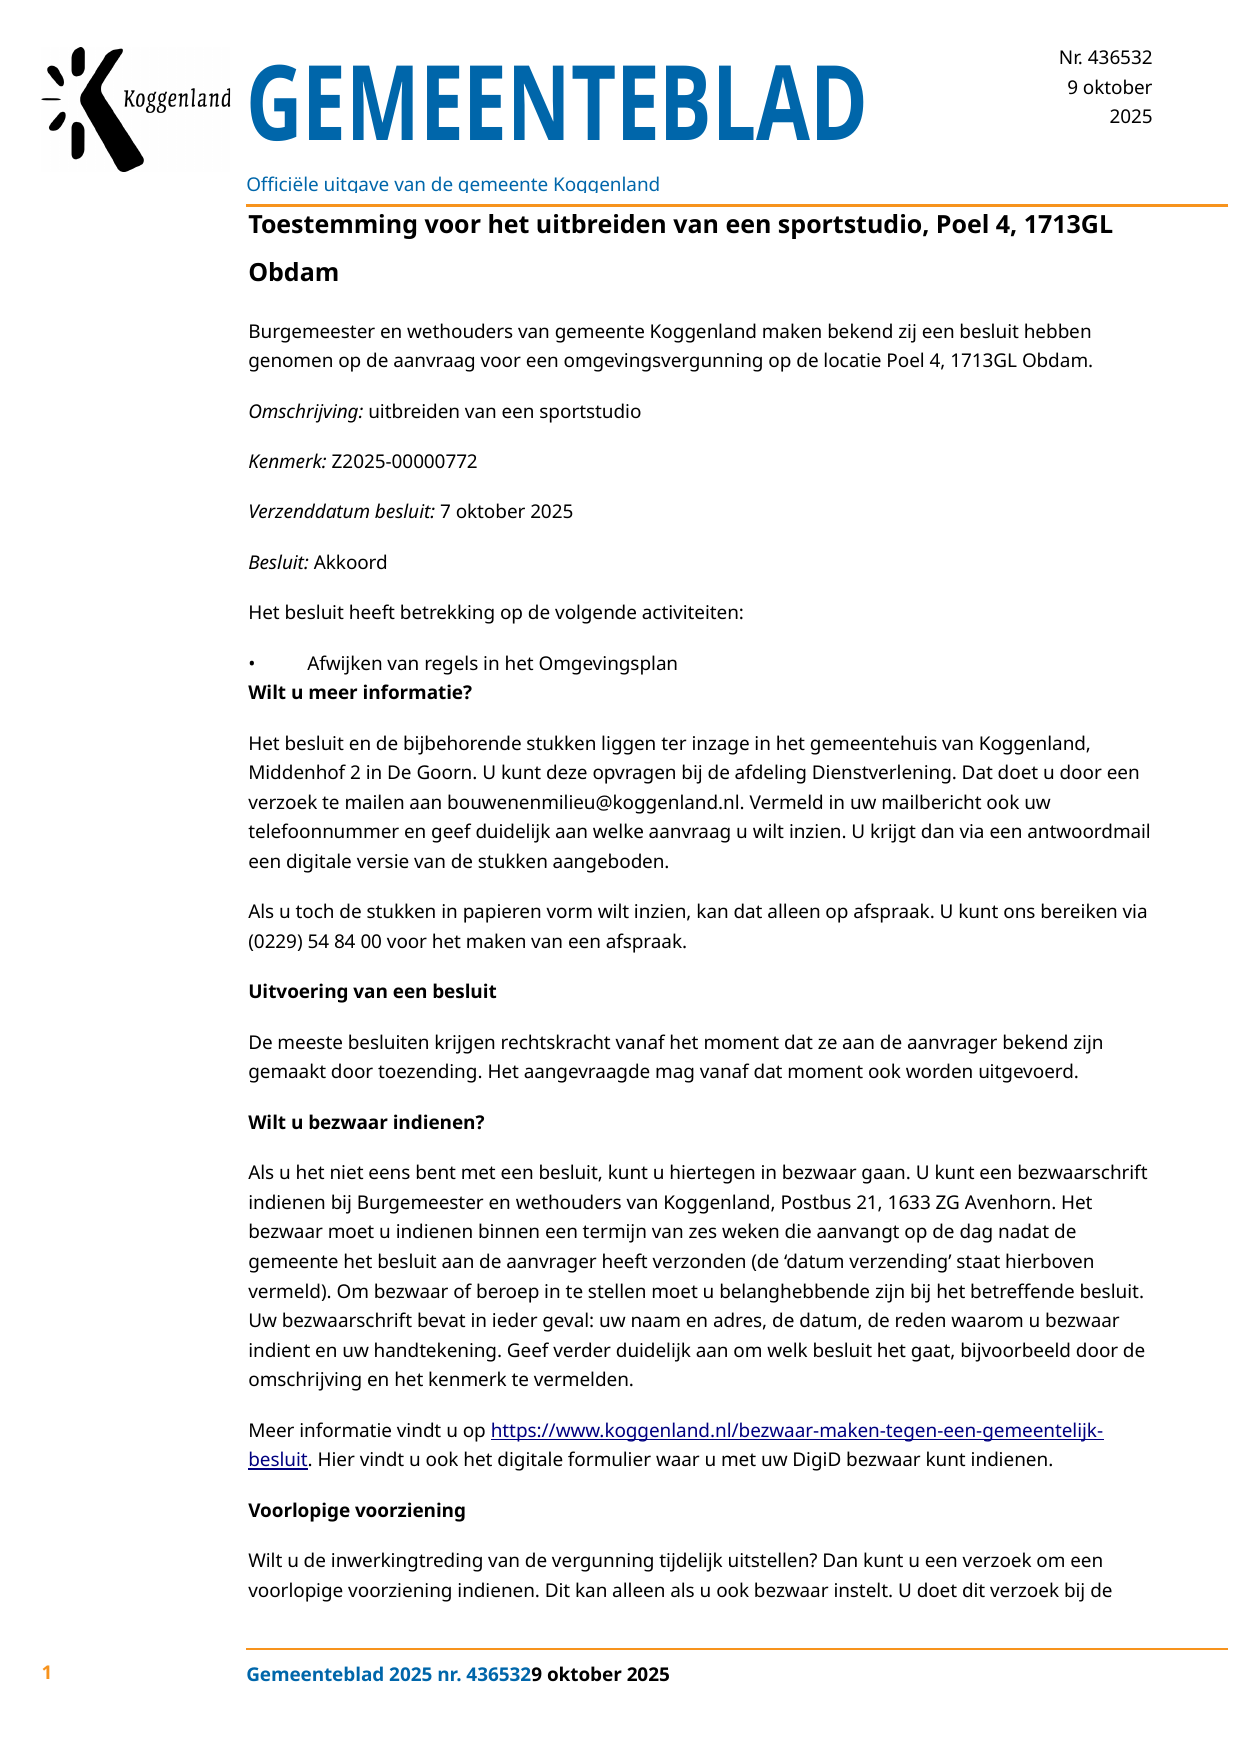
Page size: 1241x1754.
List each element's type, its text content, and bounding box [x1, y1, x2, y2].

text Kenmerk: Z2025-00000772 [248, 448, 1152, 474]
text Het besluit en de bijbehorende stukken liggen ter inzage in het gemeentehuis van Koggenland, Middenhof 2 in De Goorn. U kunt deze opvragen bij de afdeling Dienstverlening. Dat doet u door een verzoek te mailen aan bouwenenmilieu@koggenland.nl. Vermeld in uw mailbericht ook uw telefoonnummer en geef duidelijk aan welke aanvraag u wilt inzien. U krijgt dan via een antwoordmail een digitale versie van de stukken aangeboden. [248, 730, 1152, 874]
text Voorlopige voorziening [248, 1497, 1152, 1523]
text Omschrijving: uitbreiden van een sportstudio [248, 398, 1152, 424]
text Als u toch de stukken in papieren vorm wilt inzien, kan dat alleen op afspraak. U kunt ons bereiken via (0229) 54 84 00 voor het maken van een afspraak. [248, 899, 1152, 954]
text Burgemeester en wethouders van gemeente Koggenland maken bekend zij een besluit hebben genomen op de aanvraag voor een omgevingsvergunning op de locatie Poel 4, 1713GL Obdam. [248, 318, 1152, 373]
list Afwijken van regels in het Omgevingsplan [248, 650, 1152, 676]
text Verzenddatum besluit: 7 oktober 2025 [248, 499, 1152, 524]
text Wilt u bezwaar indienen? [248, 1109, 1152, 1135]
text Meer informatie vindt u op https://www.koggenland.nl/bezwaar-maken-tegen-een-gemeentelijk-besluit. Hier vindt u ook het digitale formulier waar u met uw DigiD bezwaar kunt indienen. [248, 1417, 1152, 1472]
picture [41, 47, 231, 172]
text De meeste besluiten krijgen rechtskracht vanaf het moment dat ze aan de aanvrager bekend zijn gemaakt door toezending. Het aangevraagde mag vanaf dat moment ook worden uitgevoerd. [248, 1029, 1152, 1084]
text Wilt u de inwerkingtreding van de vergunning tijdelijk uitstellen? Dan kunt u een verzoek om een voorlopige voorziening indienen. Dit kan alleen als u ook bezwaar instelt. U doet dit verzoek bij de [248, 1547, 1152, 1603]
text Toestemming voor het uitbreiden van een sportstudio, Poel 4, 1713GL Obdam [248, 207, 1152, 288]
text Besluit: Akkoord [248, 549, 1152, 575]
text Als u het niet eens bent met een besluit, kunt u hiertegen in bezwaar gaan. U kunt een bezwaarschrift indienen bij Burgemeester en wethouders van Koggenland, Postbus 21, 1633 ZG Avenhorn. Het bezwaar moet u indienen binnen een termijn van zes weken die aanvangt op de dag nadat de gemeente het besluit aan de aanvrager heeft verzonden (de ‘datum verzending’ staat hierboven vermeld). Om bezwaar of beroep in te stellen moet u belanghebbende zijn bij het betreffende besluit. Uw bezwaarschrift bevat in ieder geval: uw naam en adres, de datum, de reden waarom u bezwaar indient en uw handtekening. Geef verder duidelijk aan om welk besluit het gaat, bijvoorbeeld door de omschrijving en het kenmerk te vermelden. [248, 1159, 1152, 1392]
text Het besluit heeft betrekking op de volgende activiteiten: [248, 599, 1152, 625]
text Wilt u meer informatie? [248, 679, 1152, 705]
text Uitvoering van een besluit [248, 979, 1152, 1004]
